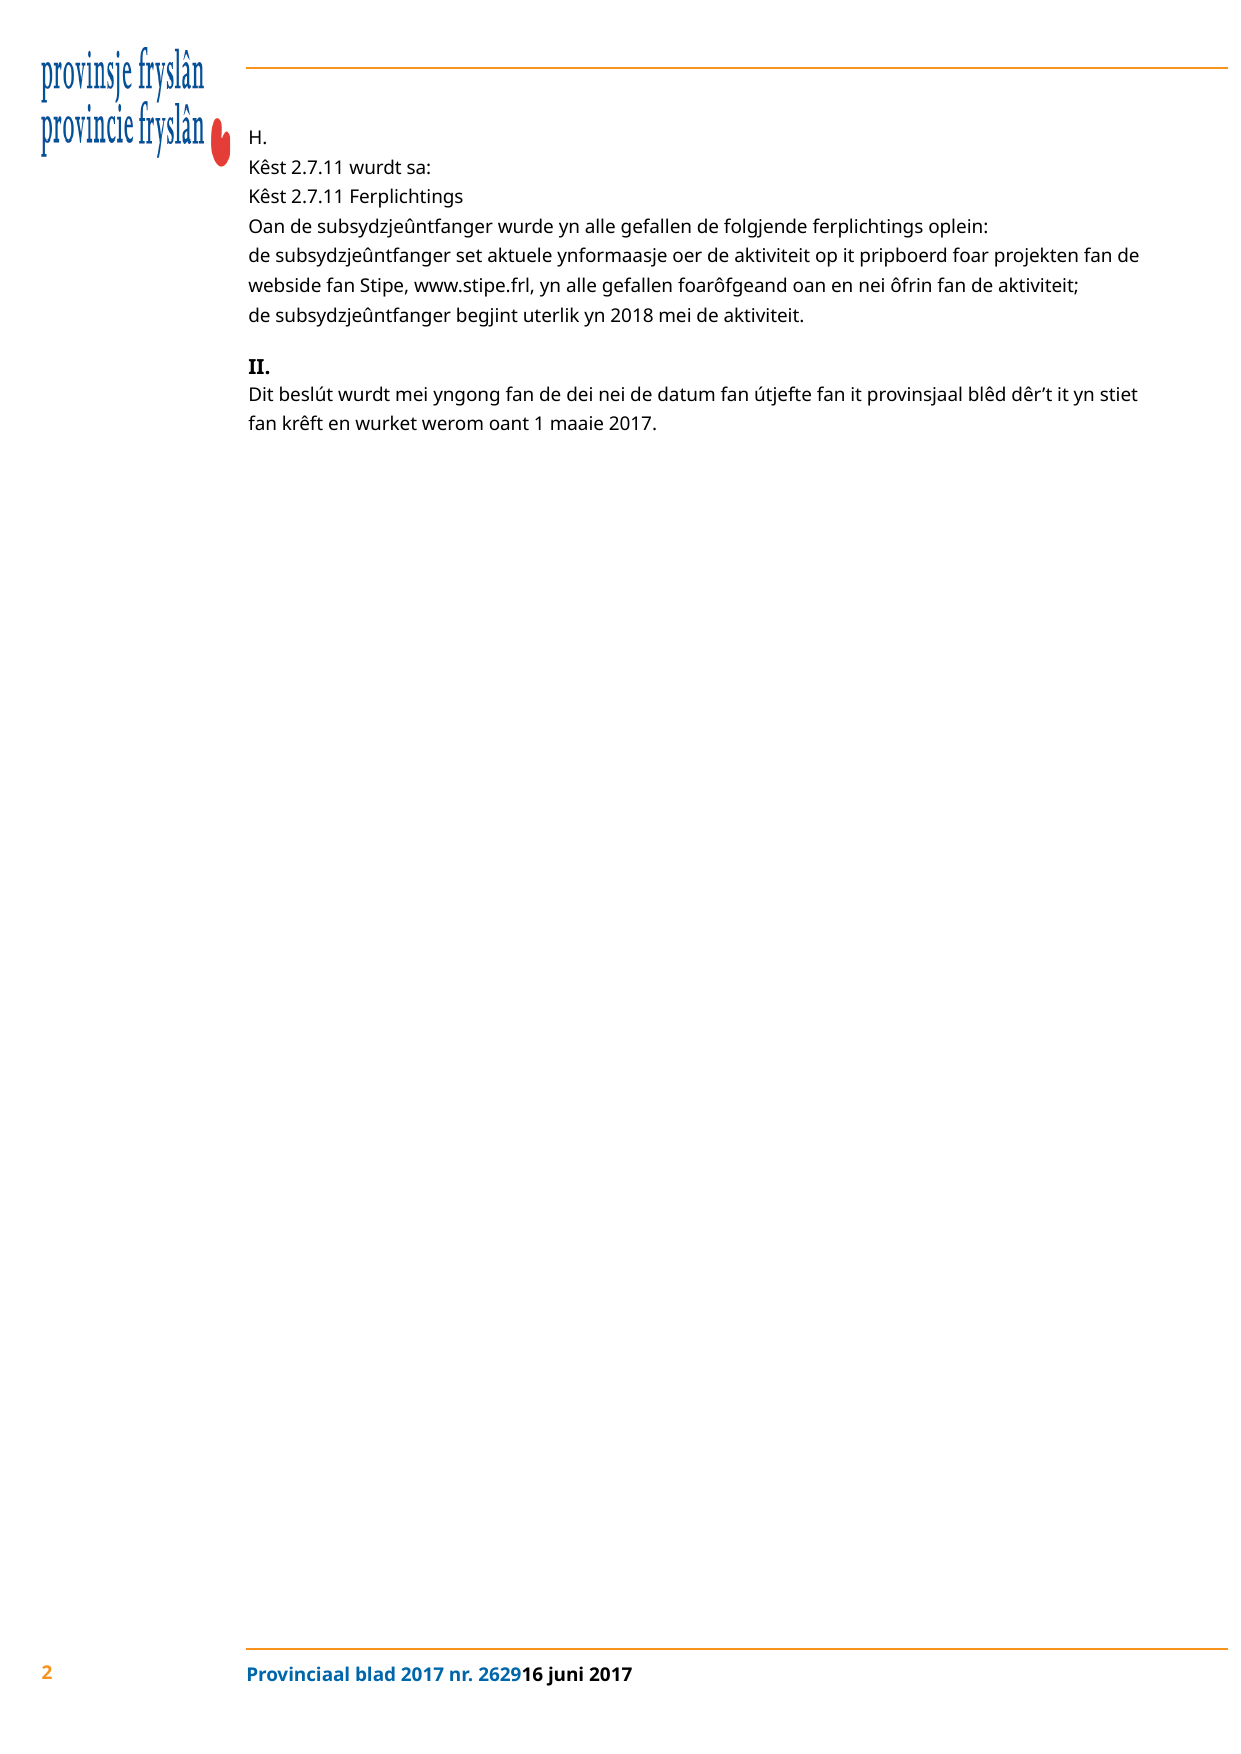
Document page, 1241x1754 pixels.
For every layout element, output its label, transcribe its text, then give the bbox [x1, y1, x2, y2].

text H. [248, 124, 1152, 150]
picture [41, 47, 231, 172]
text II. [248, 352, 1152, 381]
text Kêst 2.7.11 Ferplichtings [248, 183, 1152, 209]
text de subsydzjeûntfanger set aktuele ynformaasje oer de aktiviteit op it pripboerd foar projekten fan de webside fan Stipe, www.stipe.frl, yn alle gefallen foarôfgeand oan en nei ôfrin fan de aktiviteit; [248, 243, 1152, 298]
text de subsydzjeûntfanger begjint uterlik yn 2018 mei de aktiviteit. [248, 302, 1152, 328]
text Dit beslút wurdt mei yngong fan de dei nei de datum fan útjefte fan it provinsjaal blêd dêr’t it yn stiet fan krêft en wurket werom oant 1 maaie 2017. [248, 381, 1152, 436]
text Oan de subsydzjeûntfanger wurde yn alle gefallen de folgjende ferplichtings oplein: [248, 213, 1152, 239]
text Kêst 2.7.11 wurdt sa: [248, 154, 1152, 180]
